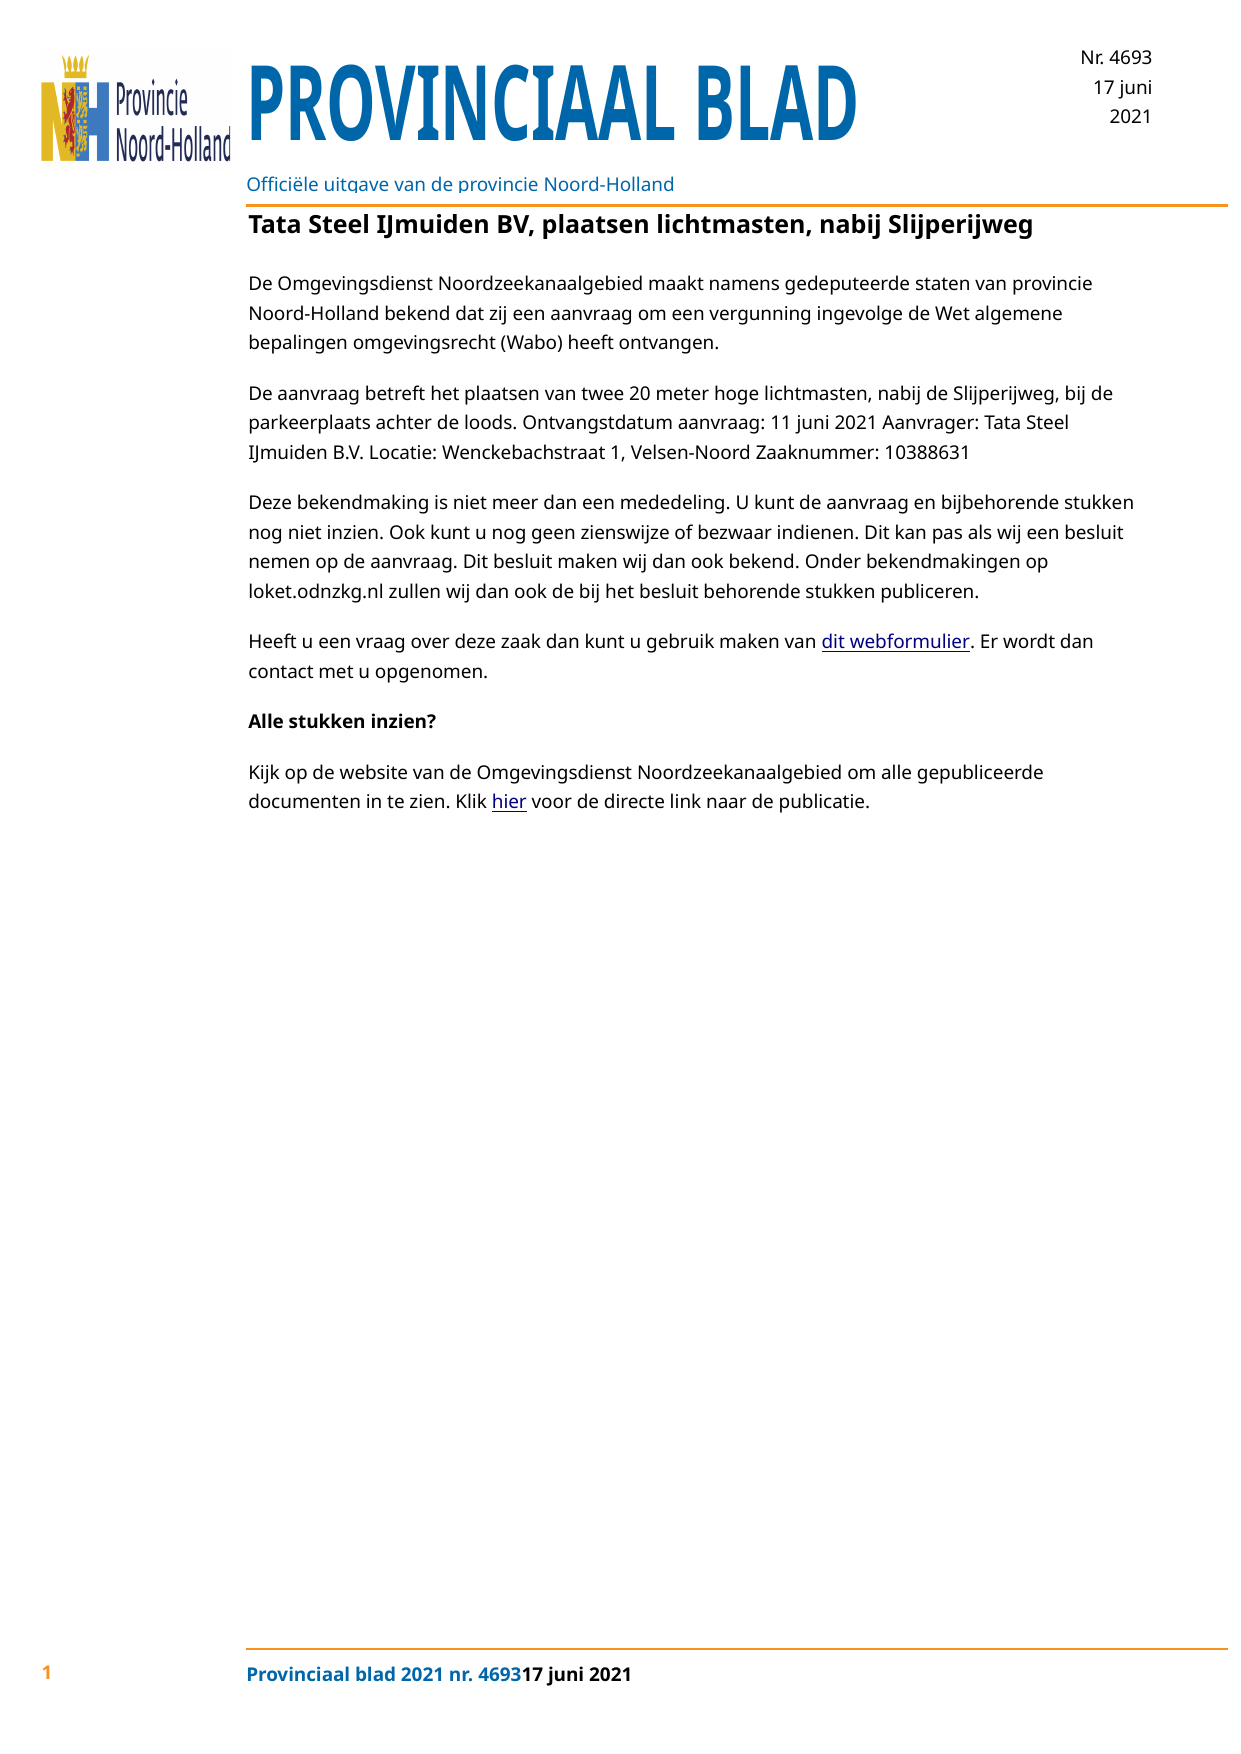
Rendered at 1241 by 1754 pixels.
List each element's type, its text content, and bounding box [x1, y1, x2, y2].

text De Omgevingsdienst Noordzeekanaalgebied maakt namens gedeputeerde staten van provincie Noord-Holland bekend dat zij een aanvraag om een vergunning ingevolge de Wet algemene bepalingen omgevingsrecht (Wabo) heeft ontvangen. [248, 270, 1152, 355]
text De aanvraag betreft het plaatsen van twee 20 meter hoge lichtmasten, nabij de Slijperijweg, bij de parkeerplaats achter de loods. Ontvangstdatum aanvraag: 11 juni 2021 Aanvrager: Tata Steel IJmuiden B.V. Locatie: Wenckebachstraat 1, Velsen-Noord Zaaknummer: 10388631 [248, 380, 1152, 465]
text Deze bekendmaking is niet meer dan een mededeling. U kunt de aanvraag en bijbehorende stukken nog niet inzien. Ook kunt u nog geen zienswijze of bezwaar indienen. Dit kan pas als wij een besluit nemen op de aanvraag. Dit besluit maken wij dan ook bekend. Onder bekendmakingen op loket.odnzkg.nl zullen wij dan ook de bij het besluit behorende stukken publiceren. [248, 489, 1152, 604]
text Tata Steel IJmuiden BV, plaatsen lichtmasten, nabij Slijperijweg [248, 207, 1152, 241]
text Kijk op de website van de Omgevingsdienst Noordzeekanaalgebied om alle gepubliceerde documenten in te zien. Klik hier voor de directe link naar de publicatie. [248, 759, 1152, 814]
text Alle stukken inzien? [248, 709, 1152, 734]
picture [41, 47, 231, 172]
text Heeft u een vraag over deze zaak dan kunt u gebruik maken van dit webformulier. Er wordt dan contact met u opgenomen. [248, 629, 1152, 684]
